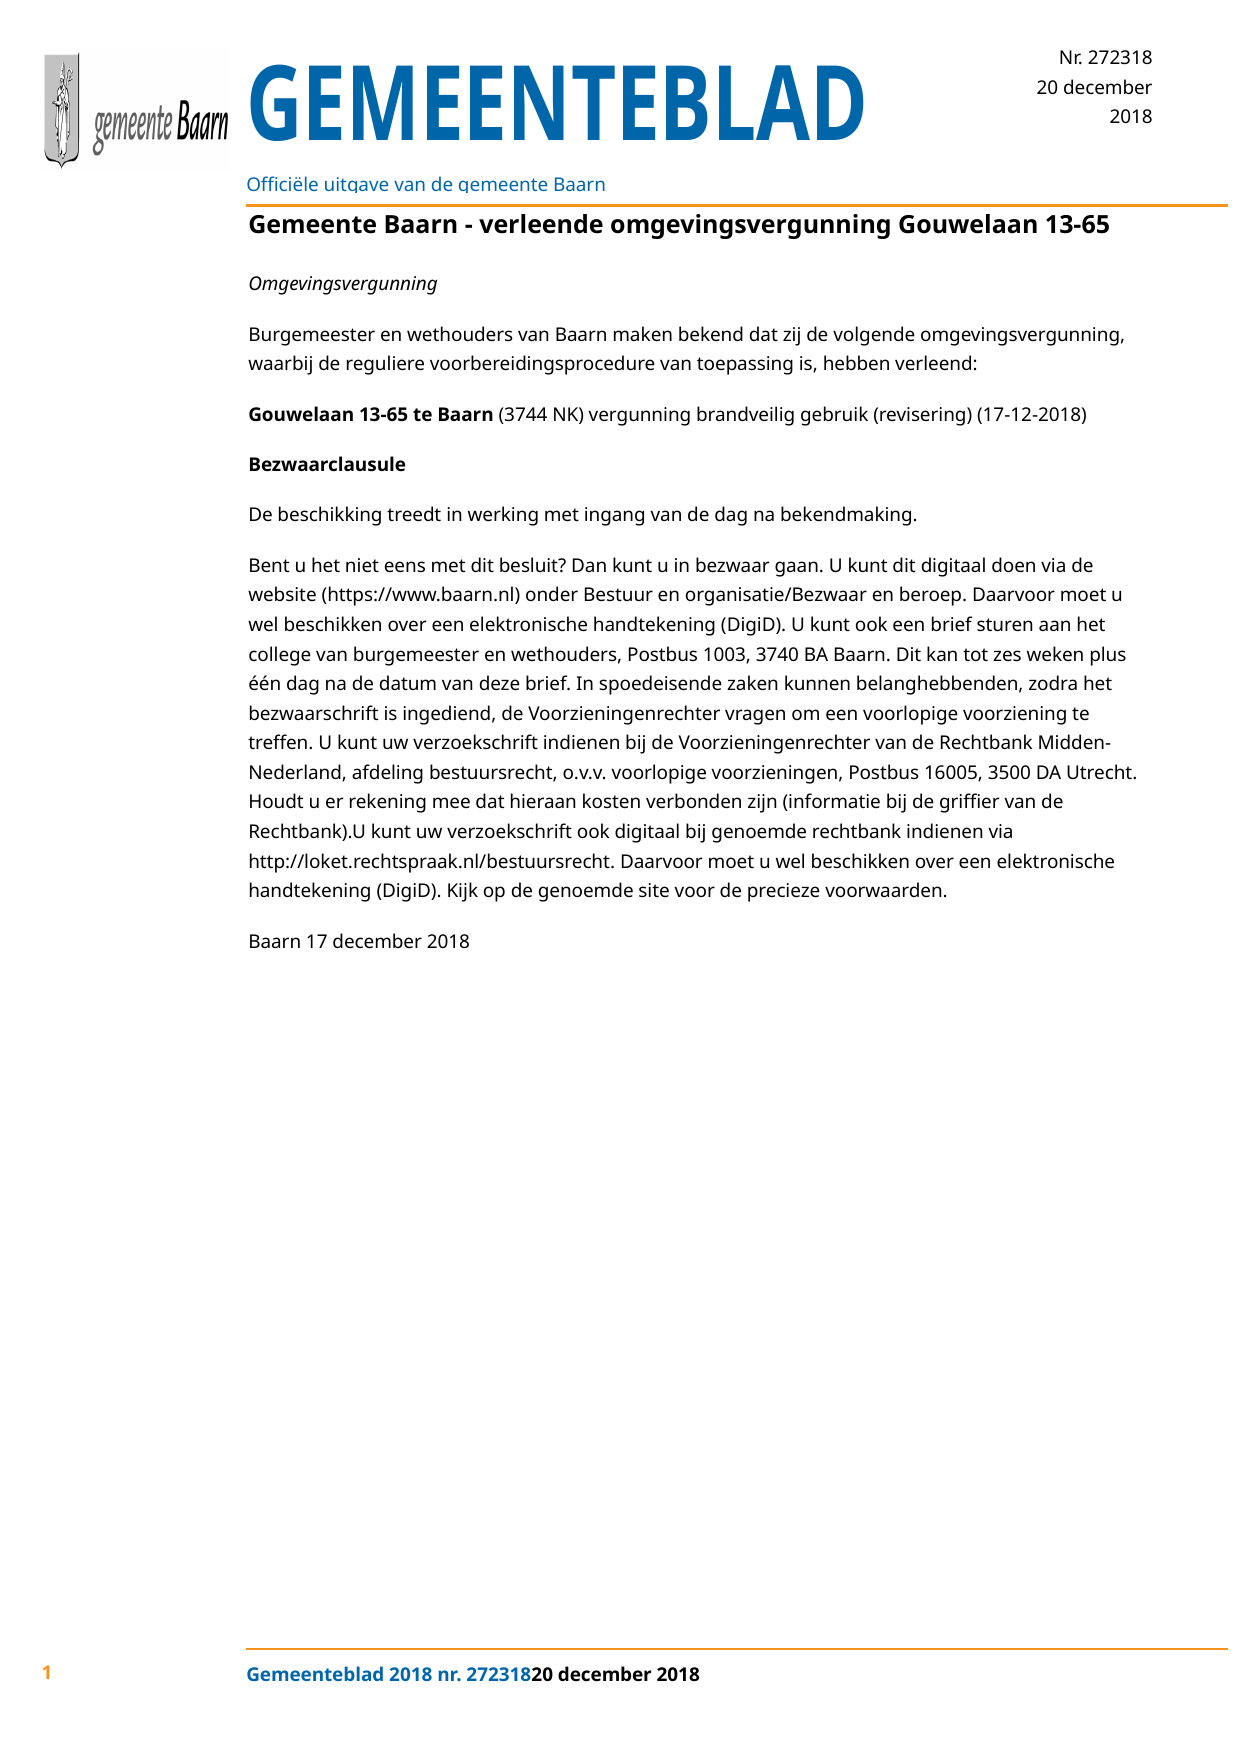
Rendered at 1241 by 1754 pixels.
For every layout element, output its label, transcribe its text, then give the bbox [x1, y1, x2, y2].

picture [41, 47, 231, 172]
text Burgemeester en wethouders van Baarn maken bekend dat zij de volgende omgevingsvergunning, waarbij de reguliere voorbereidingsprocedure van toepassing is, hebben verleend: [248, 321, 1152, 376]
text Bent u het niet eens met dit besluit? Dan kunt u in bezwaar gaan. U kunt dit digitaal doen via de website (https://www.baarn.nl) onder Bestuur en organisatie/Bezwaar en beroep. Daarvoor moet u wel beschikken over een elektronische handtekening (DigiD). U kunt ook een brief sturen aan het college van burgemeester en wethouders, Postbus 1003, 3740 BA Baarn. Dit kan tot zes weken plus één dag na de datum van deze brief. In spoedeisende zaken kunnen belanghebbenden, zodra het bezwaarschrift is ingediend, de Voorzieningenrechter vragen om een voorlopige voorziening te treffen. U kunt uw verzoekschrift indienen bij de Voorzieningenrechter van de Rechtbank Midden-Nederland, afdeling bestuursrecht, o.v.v. voorlopige voorzieningen, Postbus 16005, 3500 DA Utrecht. Houdt u er rekening mee dat hieraan kosten verbonden zijn (informatie bij de griffier van de Rechtbank).U kunt uw verzoekschrift ook digitaal bij genoemde rechtbank indienen via http://loket.rechtspraak.nl/bestuursrecht. Daarvoor moet u wel beschikken over een elektronische handtekening (DigiD). Kijk op de genoemde site voor de precieze voorwaarden. [248, 552, 1152, 903]
text De beschikking treedt in werking met ingang van de dag na bekendmaking. [248, 502, 1152, 527]
text Gouwelaan 13-65 te Baarn (3744 NK) vergunning brandveilig gebruik (revisering) (17-12-2018) [248, 401, 1152, 426]
text Baarn 17 december 2018 [248, 928, 1152, 953]
text Gemeente Baarn - verleende omgevingsvergunning Gouwelaan 13-65 [248, 207, 1152, 241]
text Omgevingsvergunning [248, 270, 1152, 296]
text Bezwaarclausule [248, 451, 1152, 477]
